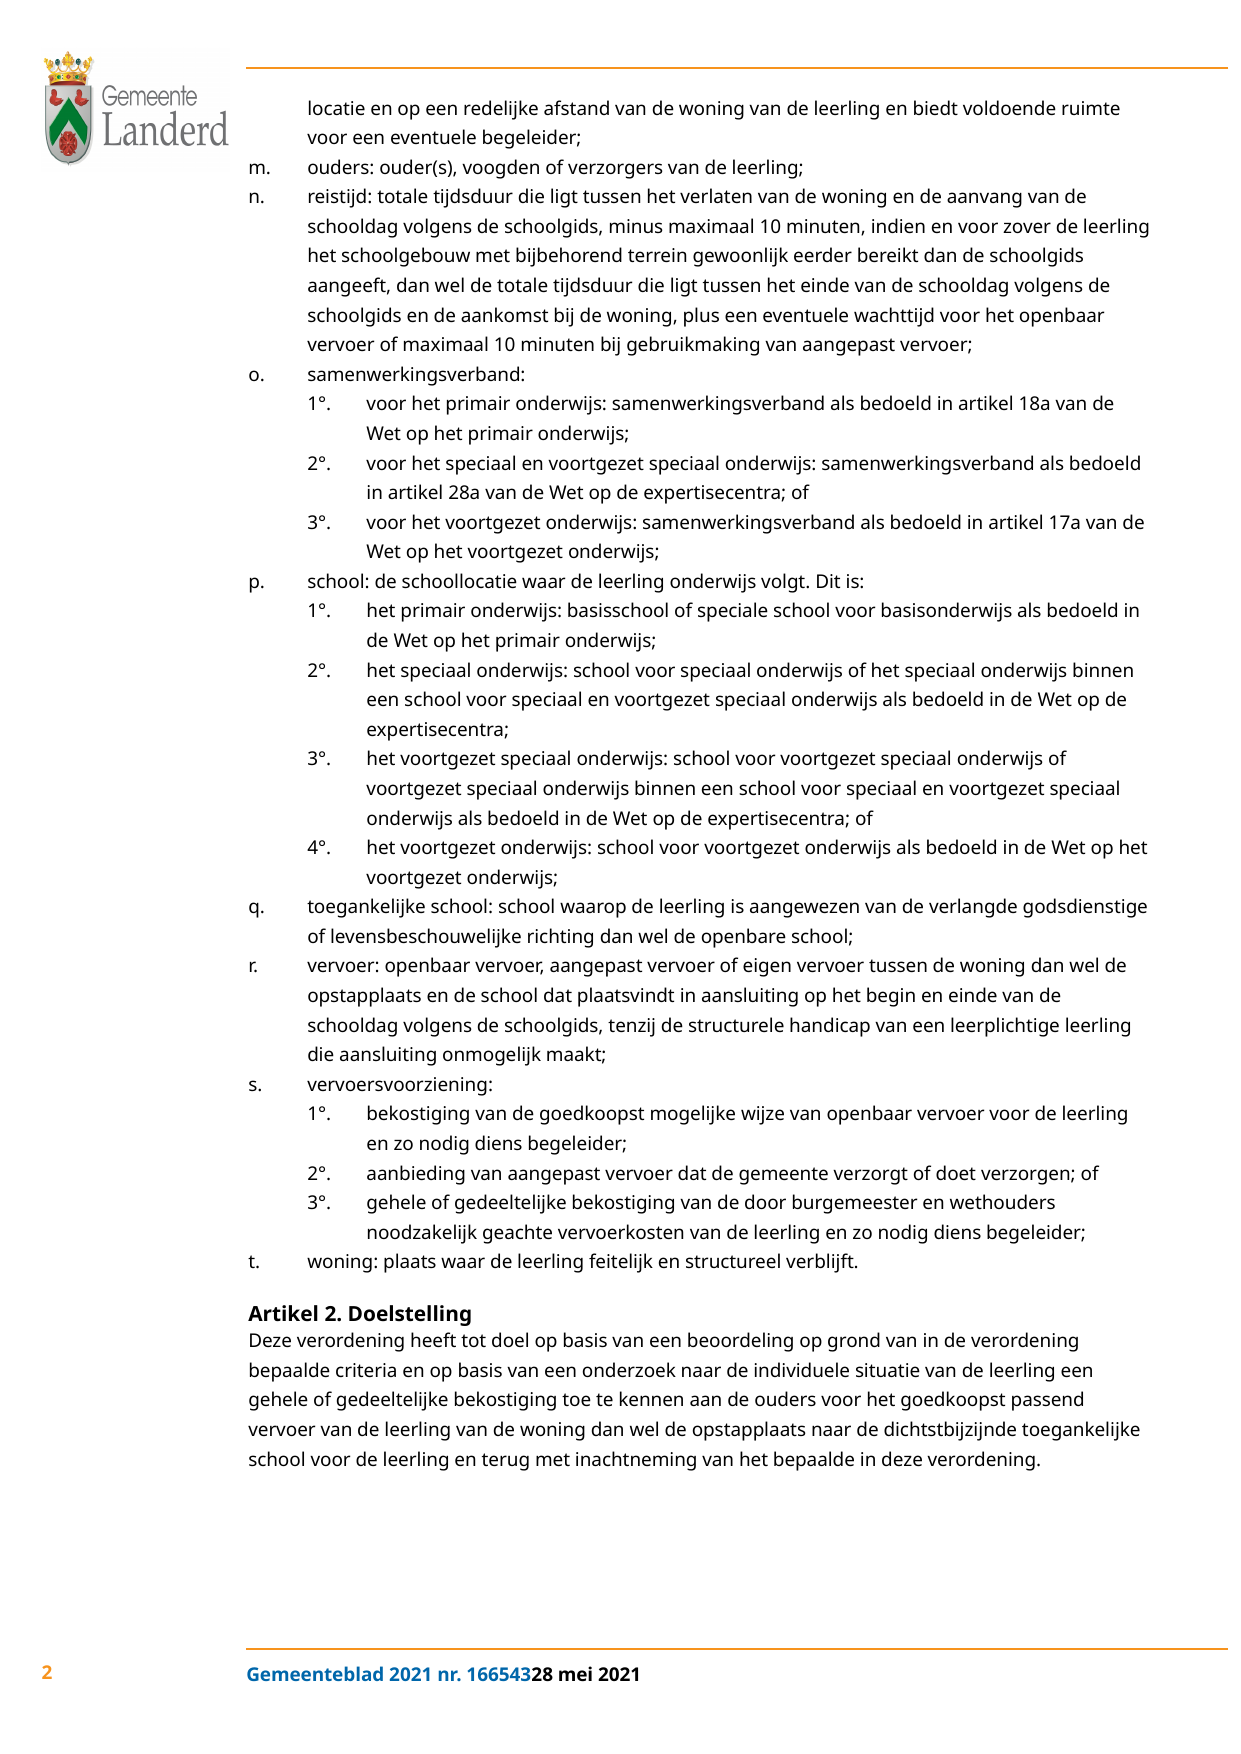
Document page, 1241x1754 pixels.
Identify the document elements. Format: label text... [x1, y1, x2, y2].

list het voortgezet speciaal onderwijs: school voor voortgezet speciaal onderwijs of voortgezet speciaal onderwijs binnen een school voor speciaal en voortgezet speciaal onderwijs als bedoeld in de Wet op de expertisecentra; of [307, 746, 1152, 831]
list het primair onderwijs: basisschool of speciale school voor basisonderwijs als bedoeld in de Wet op het primair onderwijs; [307, 598, 1152, 653]
picture [41, 47, 231, 172]
list bekostiging van de goedkoopst mogelijke wijze van openbaar vervoer voor de leerling en zo nodig diens begeleider; [307, 1101, 1152, 1156]
list woning: plaats waar de leerling feitelijk en structureel verblijft. [248, 1248, 1152, 1274]
list reistijd: totale tijdsduur die ligt tussen het verlaten van de woning en de aanvang van de schooldag volgens de schoolgids, minus maximaal 10 minuten, indien en voor zover de leerling het schoolgebouw met bijbehorend terrein gewoonlijk eerder bereikt dan de schoolgids aangeeft, dan wel de totale tijdsduur die ligt tussen het einde van de schooldag volgens de schoolgids en de aankomst bij de woning, plus een eventuele wachttijd voor het openbaar vervoer of maximaal 10 minuten bij gebruikmaking van aangepast vervoer; [248, 183, 1152, 357]
list voor het voortgezet onderwijs: samenwerkingsverband als bedoeld in artikel 17a van de Wet op het voortgezet onderwijs; [307, 509, 1152, 564]
text Deze verordening heeft tot doel op basis van een beoordeling op grond van in de verordening bepaalde criteria en op basis van een onderzoek naar de individuele situatie van de leerling een gehele of gedeeltelijke bekostiging toe te kennen aan de ouders voor het goedkoopst passend vervoer van de leerling van de woning dan wel de opstapplaats naar de dichtstbijzijnde toegankelijke school voor de leerling en terug met inachtneming van het bepaalde in deze verordening. [248, 1327, 1152, 1471]
list vervoer: openbaar vervoer, aangepast vervoer of eigen vervoer tussen de woning dan wel de opstapplaats en de school dat plaatsvindt in aansluiting op het begin en einde van de schooldag volgens de schoolgids, tenzij de structurele handicap van een leerplichtige leerling die aansluiting onmogelijk maakt; [248, 953, 1152, 1067]
list samenwerkingsverband: [248, 361, 1152, 387]
list toegankelijke school: school waarop de leerling is aangewezen van de verlangde godsdienstige of levensbeschouwelijke richting dan wel de openbare school; [248, 893, 1152, 949]
list het speciaal onderwijs: school voor speciaal onderwijs of het speciaal onderwijs binnen een school voor speciaal en voortgezet speciaal onderwijs als bedoeld in de Wet op de expertisecentra; [307, 657, 1152, 742]
text Artikel 2. Doelstelling [248, 1299, 1152, 1327]
list het voortgezet onderwijs: school voor voortgezet onderwijs als bedoeld in de Wet op het voortgezet onderwijs; [307, 834, 1152, 890]
list ouders: ouder(s), voogden of verzorgers van de leerling; [248, 154, 1152, 180]
list gehele of gedeeltelijke bekostiging van de door burgemeester en wethouders noodzakelijk geachte vervoerkosten van de leerling en zo nodig diens begeleider; [307, 1189, 1152, 1245]
list voor het speciaal en voortgezet speciaal onderwijs: samenwerkingsverband als bedoeld in artikel 28a van de Wet op de expertisecentra; of [307, 450, 1152, 505]
list aanbieding van aangepast vervoer dat de gemeente verzorgt of doet verzorgen; of [307, 1160, 1152, 1186]
list voor het primair onderwijs: samenwerkingsverband als bedoeld in artikel 18a van de Wet op het primair onderwijs; [307, 391, 1152, 446]
list school: de schoollocatie waar de leerling onderwijs volgt. Dit is: [248, 568, 1152, 594]
list vervoersvoorziening: [248, 1071, 1152, 1097]
list locatie en op een redelijke afstand van de woning van de leerling en biedt voldoende ruimte voor een eventuele begeleider; [248, 95, 1152, 150]
